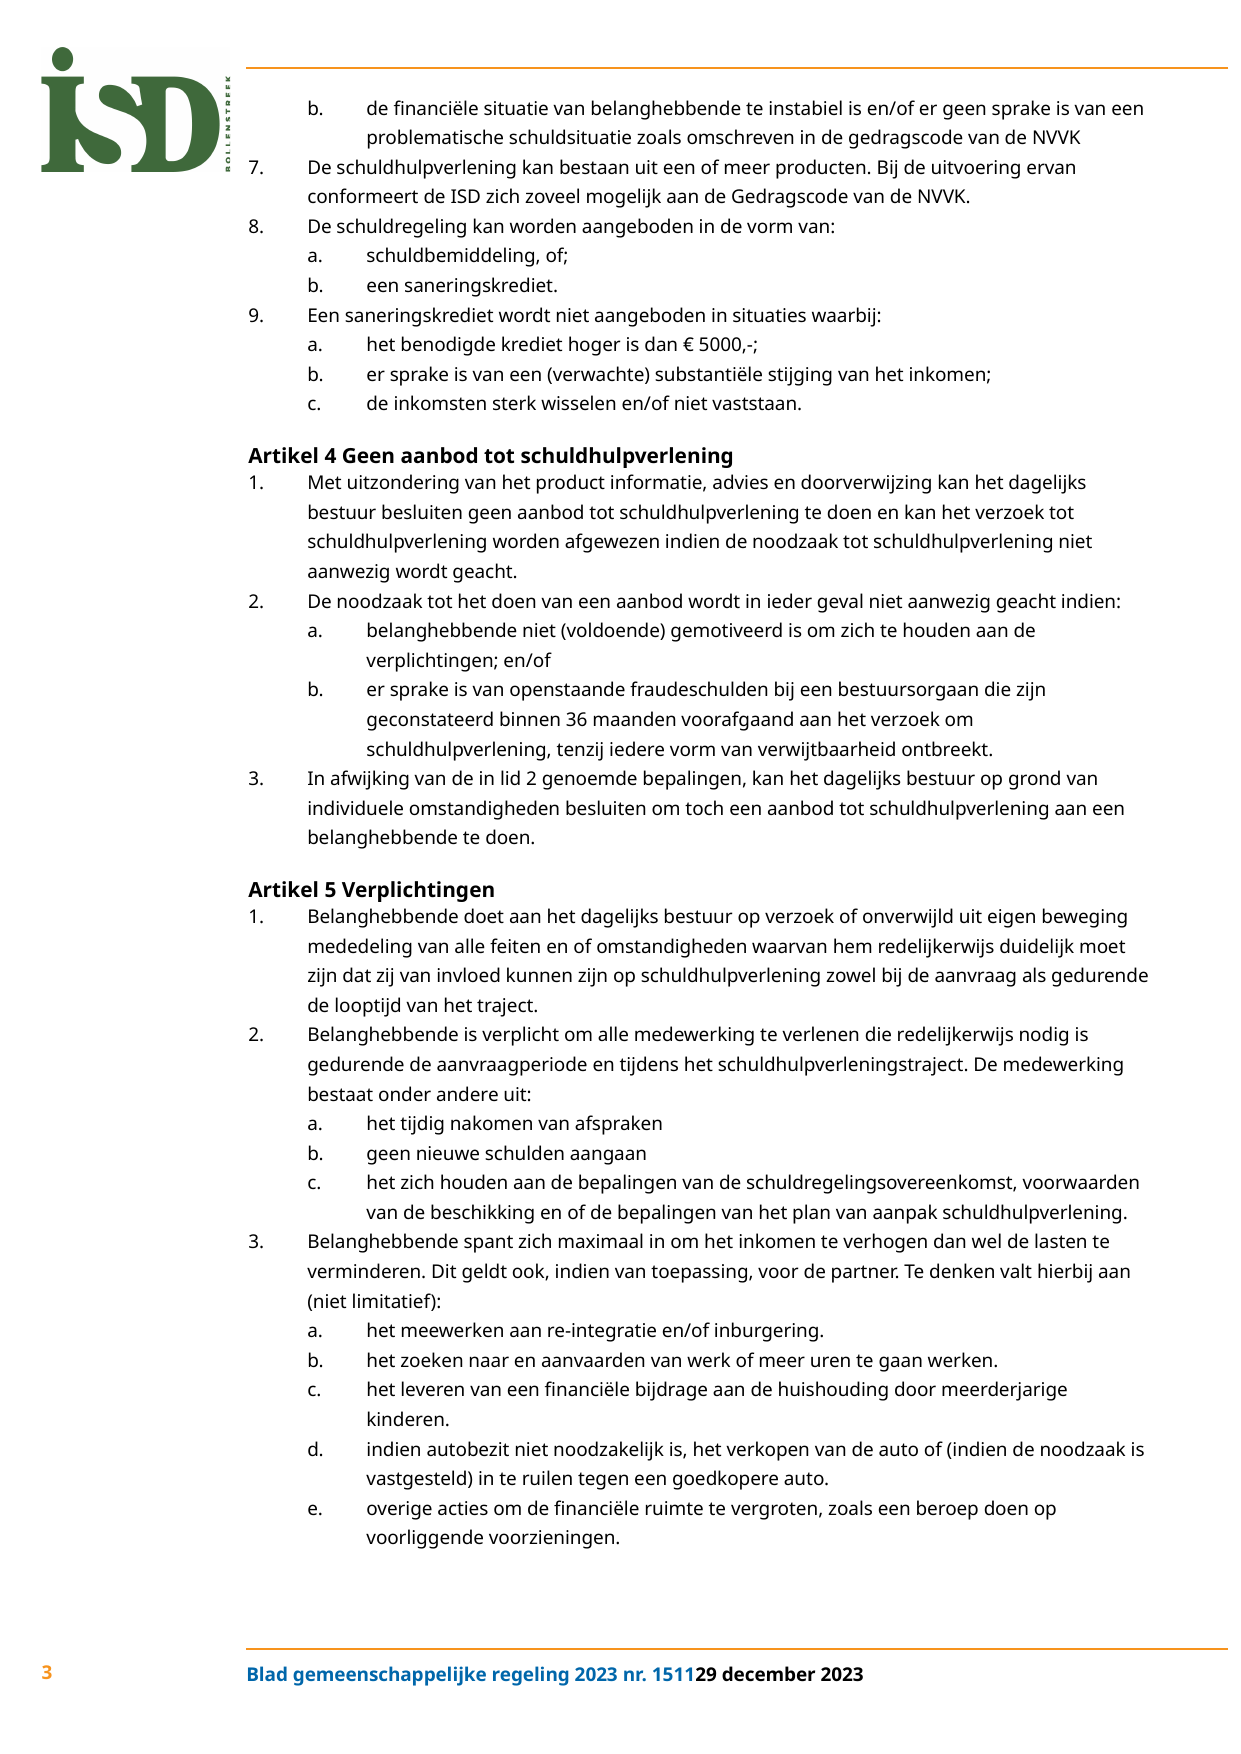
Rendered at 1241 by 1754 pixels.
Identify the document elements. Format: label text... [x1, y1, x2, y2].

list overige acties om de financiële ruimte te vergroten, zoals een beroep doen op voorliggende voorzieningen. [307, 1495, 1152, 1550]
picture [41, 47, 231, 172]
list het benodigde krediet hoger is dan € 5000,-; [307, 331, 1152, 357]
list het leveren van een financiële bijdrage aan de huishouding door meerderjarige kinderen. [307, 1377, 1152, 1432]
text Artikel 4 Geen aanbod tot schuldhulpverlening [248, 441, 1152, 469]
list De noodzaak tot het doen van een aanbod wordt in ieder geval niet aanwezig geacht indien: [248, 588, 1152, 613]
list het tijdig nakomen van afspraken [307, 1110, 1152, 1136]
list De schuldregeling kan worden aangeboden in de vorm van: [248, 213, 1152, 239]
list indien autobezit niet noodzakelijk is, het verkopen van de auto of (indien de noodzaak is vastgesteld) in te ruilen tegen een goedkopere auto. [307, 1436, 1152, 1491]
list er sprake is van openstaande fraudeschulden bij een bestuursorgaan die zijn geconstateerd binnen 36 maanden voorafgaand aan het verzoek om schuldhulpverlening, tenzij iedere vorm van verwijtbaarheid ontbreekt. [307, 677, 1152, 761]
list het zoeken naar en aanvaarden van werk of meer uren te gaan werken. [307, 1347, 1152, 1373]
list Met uitzondering van het product informatie, advies en doorverwijzing kan het dagelijks bestuur besluiten geen aanbod tot schuldhulpverlening te doen en kan het verzoek tot schuldhulpverlening worden afgewezen indien de noodzaak tot schuldhulpverlening niet aanwezig wordt geacht. [248, 469, 1152, 584]
list er sprake is van een (verwachte) substantiële stijging van het inkomen; [307, 361, 1152, 387]
list Belanghebbende spant zich maximaal in om het inkomen te verhogen dan wel de lasten te verminderen. Dit geldt ook, indien van toepassing, voor de partner. Te denken valt hierbij aan (niet limitatief): [248, 1229, 1152, 1314]
list In afwijking van de in lid 2 genoemde bepalingen, kan het dagelijks bestuur op grond van individuele omstandigheden besluiten om toch een aanbod tot schuldhulpverlening aan een belanghebbende te doen. [248, 765, 1152, 850]
list Een saneringskrediet wordt niet aangeboden in situaties waarbij: [248, 302, 1152, 328]
list belanghebbende niet (voldoende) gemotiveerd is om zich te houden aan de verplichtingen; en/of [307, 617, 1152, 673]
list Belanghebbende doet aan het dagelijks bestuur op verzoek of onverwijld uit eigen beweging mededeling van alle feiten en of omstandigheden waarvan hem redelijkerwijs duidelijk moet zijn dat zij van invloed kunnen zijn op schuldhulpverlening zowel bij de aanvraag als gedurende de looptijd van het traject. [248, 903, 1152, 1018]
list de inkomsten sterk wisselen en/of niet vaststaan. [307, 391, 1152, 416]
list een saneringskrediet. [307, 272, 1152, 298]
list schuldbemiddeling, of; [307, 243, 1152, 268]
list de financiële situatie van belanghebbende te instabiel is en/of er geen sprake is van een problematische schuldsituatie zoals omschreven in de gedragscode van de NVVK [307, 95, 1152, 150]
list De schuldhulpverlening kan bestaan uit een of meer producten. Bij de uitvoering ervan conformeert de ISD zich zoveel mogelijk aan de Gedragscode van de NVVK. [248, 154, 1152, 209]
list het meewerken aan re-integratie en/of inburgering. [307, 1317, 1152, 1343]
list geen nieuwe schulden aangaan [307, 1140, 1152, 1166]
text Artikel 5 Verplichtingen [248, 875, 1152, 903]
list Belanghebbende is verplicht om alle medewerking te verlenen die redelijkerwijs nodig is gedurende de aanvraagperiode en tijdens het schuldhulpverleningstraject. De medewerking bestaat onder andere uit: [248, 1022, 1152, 1107]
list het zich houden aan de bepalingen van de schuldregelingsovereenkomst, voorwaarden van de beschikking en of de bepalingen van het plan van aanpak schuldhulpverlening. [307, 1169, 1152, 1225]
